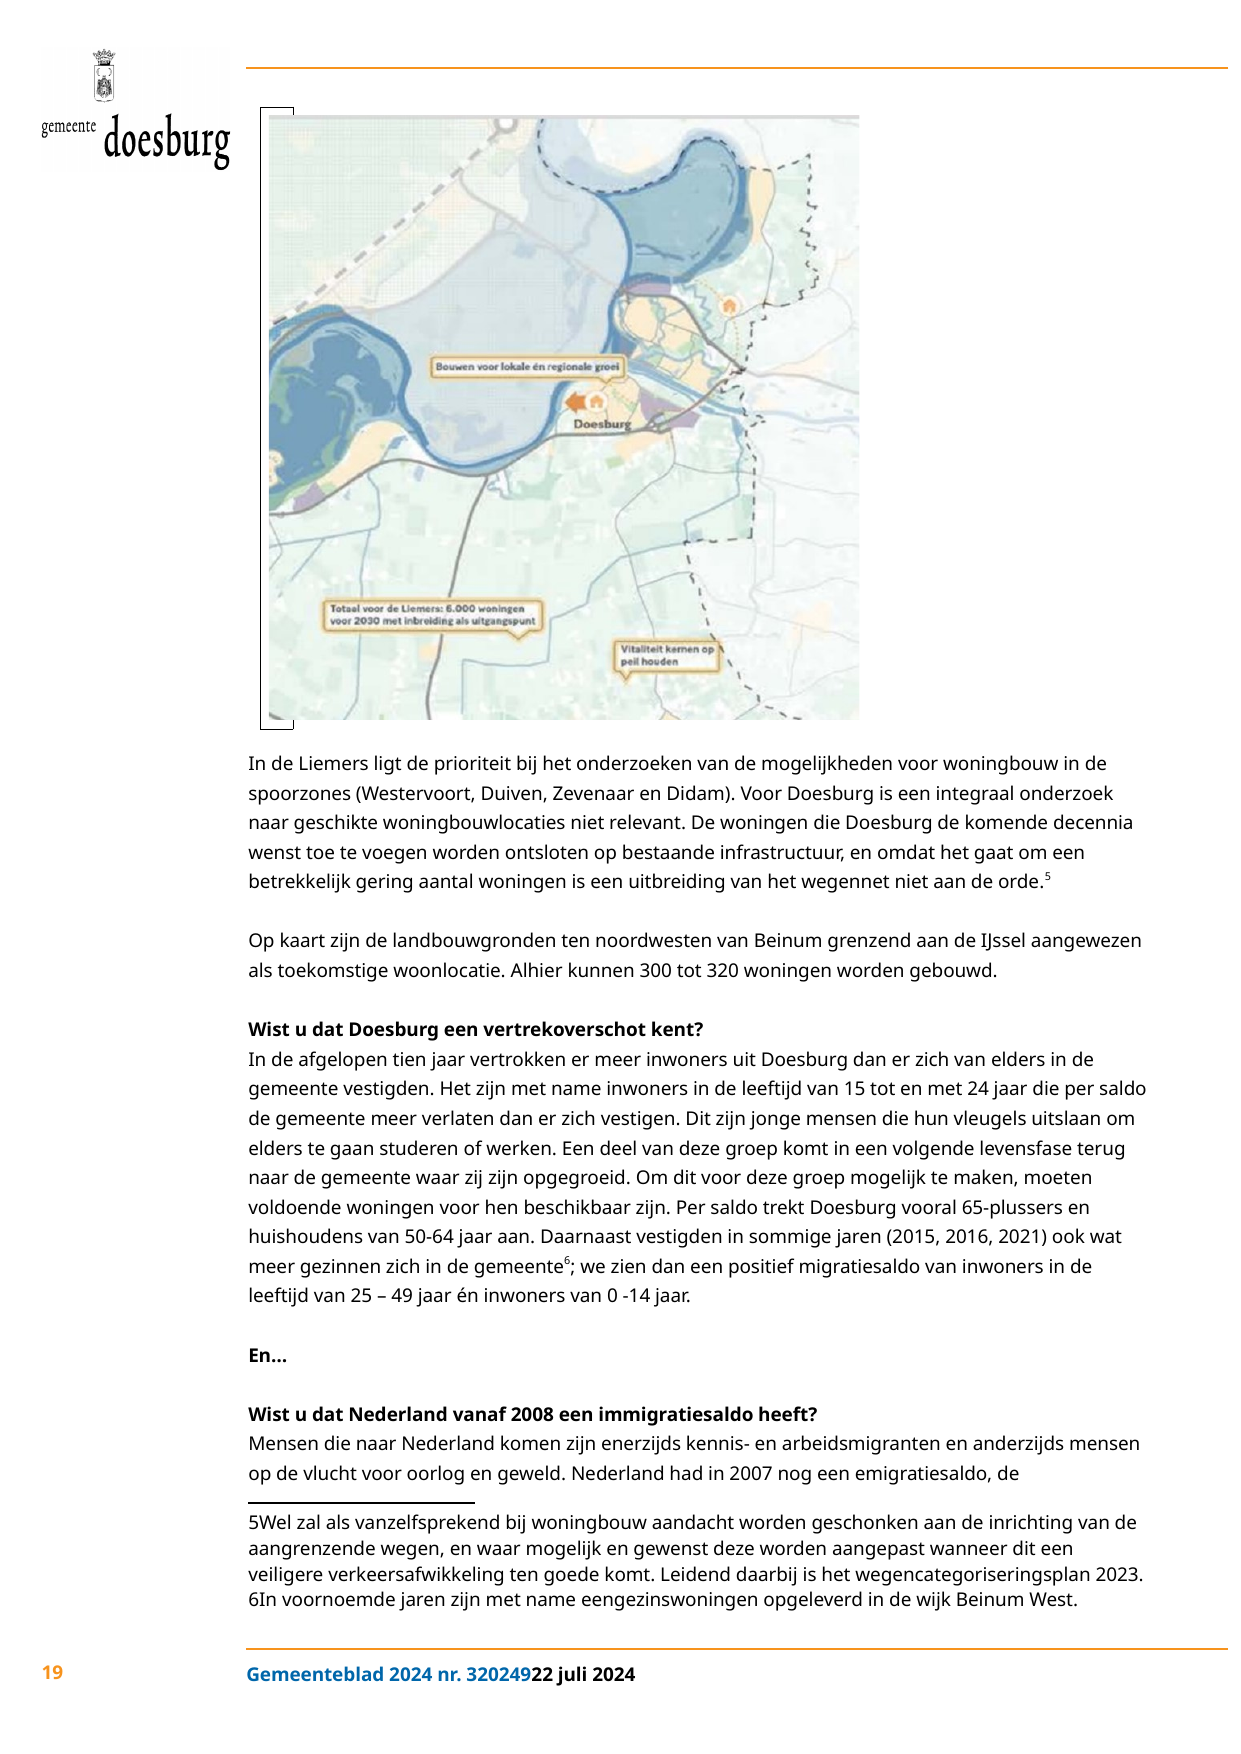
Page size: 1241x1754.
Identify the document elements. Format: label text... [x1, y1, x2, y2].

text Wist u dat Doesburg een vertrekoverschot kent? [248, 1016, 1152, 1042]
text In de afgelopen tien jaar vertrokken er meer inwoners uit Doesburg dan er zich van elders in de gemeente vestigden. Het zijn met name inwoners in de leeftijd van 15 tot en met 24 jaar die per saldo de gemeente meer verlaten dan er zich vestigen. Dit zijn jonge mensen die hun vleugels uitslaan om elders te gaan studeren of werken. Een deel van deze groep komt in een volgende levensfase terug naar de gemeente waar zij zijn opgegroeid. Om dit voor deze groep mogelijk te maken, moeten voldoende woningen voor hen beschikbaar zijn. Per saldo trekt Doesburg vooral 65-plussers en huishoudens van 50-64 jaar aan. Daarnaast vestigden in sommige jaren (2015, 2016, 2021) ook wat meer gezinnen zich in de gemeente; we zien dan een positief migratiesaldo van inwoners in de leeftijd van 25 – 49 jaar én inwoners van 0 -14 jaar. [248, 1046, 1152, 1308]
text En… [248, 1342, 1152, 1367]
text Wel zal als vanzelfsprekend bij woningbouw aandacht worden geschonken aan de inrichting van de aangrenzende wegen, en waar mogelijk en gewenst deze worden aangepast wanneer dit een veiligere verkeersafwikkeling ten goede komt. Leidend daarbij is het wegencategoriseringsplan 2023. [248, 1509, 1152, 1586]
picture [268, 115, 860, 720]
picture [41, 47, 231, 172]
text In voornoemde jaren zijn met name eengezinswoningen opgeleverd in de wijk Beinum West. [248, 1586, 1152, 1612]
text Mensen die naar Nederland komen zijn enerzijds kennis- en arbeidsmigranten en anderzijds mensen op de vlucht voor oorlog en geweld. Nederland had in 2007 nog een emigratiesaldo, de [248, 1431, 1152, 1486]
text In de Liemers ligt de prioriteit bij het onderzoeken van de mogelijkheden voor woningbouw in de spoorzones (Westervoort, Duiven, Zevenaar en Didam). Voor Doesburg is een integraal onderzoek naar geschikte woningbouwlocaties niet relevant. De woningen die Doesburg de komende decennia wenst toe te voegen worden ontsloten op bestaande infrastructuur, en omdat het gaat om een betrekkelijk gering aantal woningen is een uitbreiding van het wegennet niet aan de orde. [248, 750, 1152, 894]
text Wist u dat Nederland vanaf 2008 een immigratiesaldo heeft? [248, 1401, 1152, 1427]
text Op kaart zijn de landbouwgronden ten noordwesten van Beinum grenzend aan de IJssel aangewezen als toekomstige woonlocatie. Alhier kunnen 300 tot 320 woningen worden gebouwd. [248, 928, 1152, 983]
